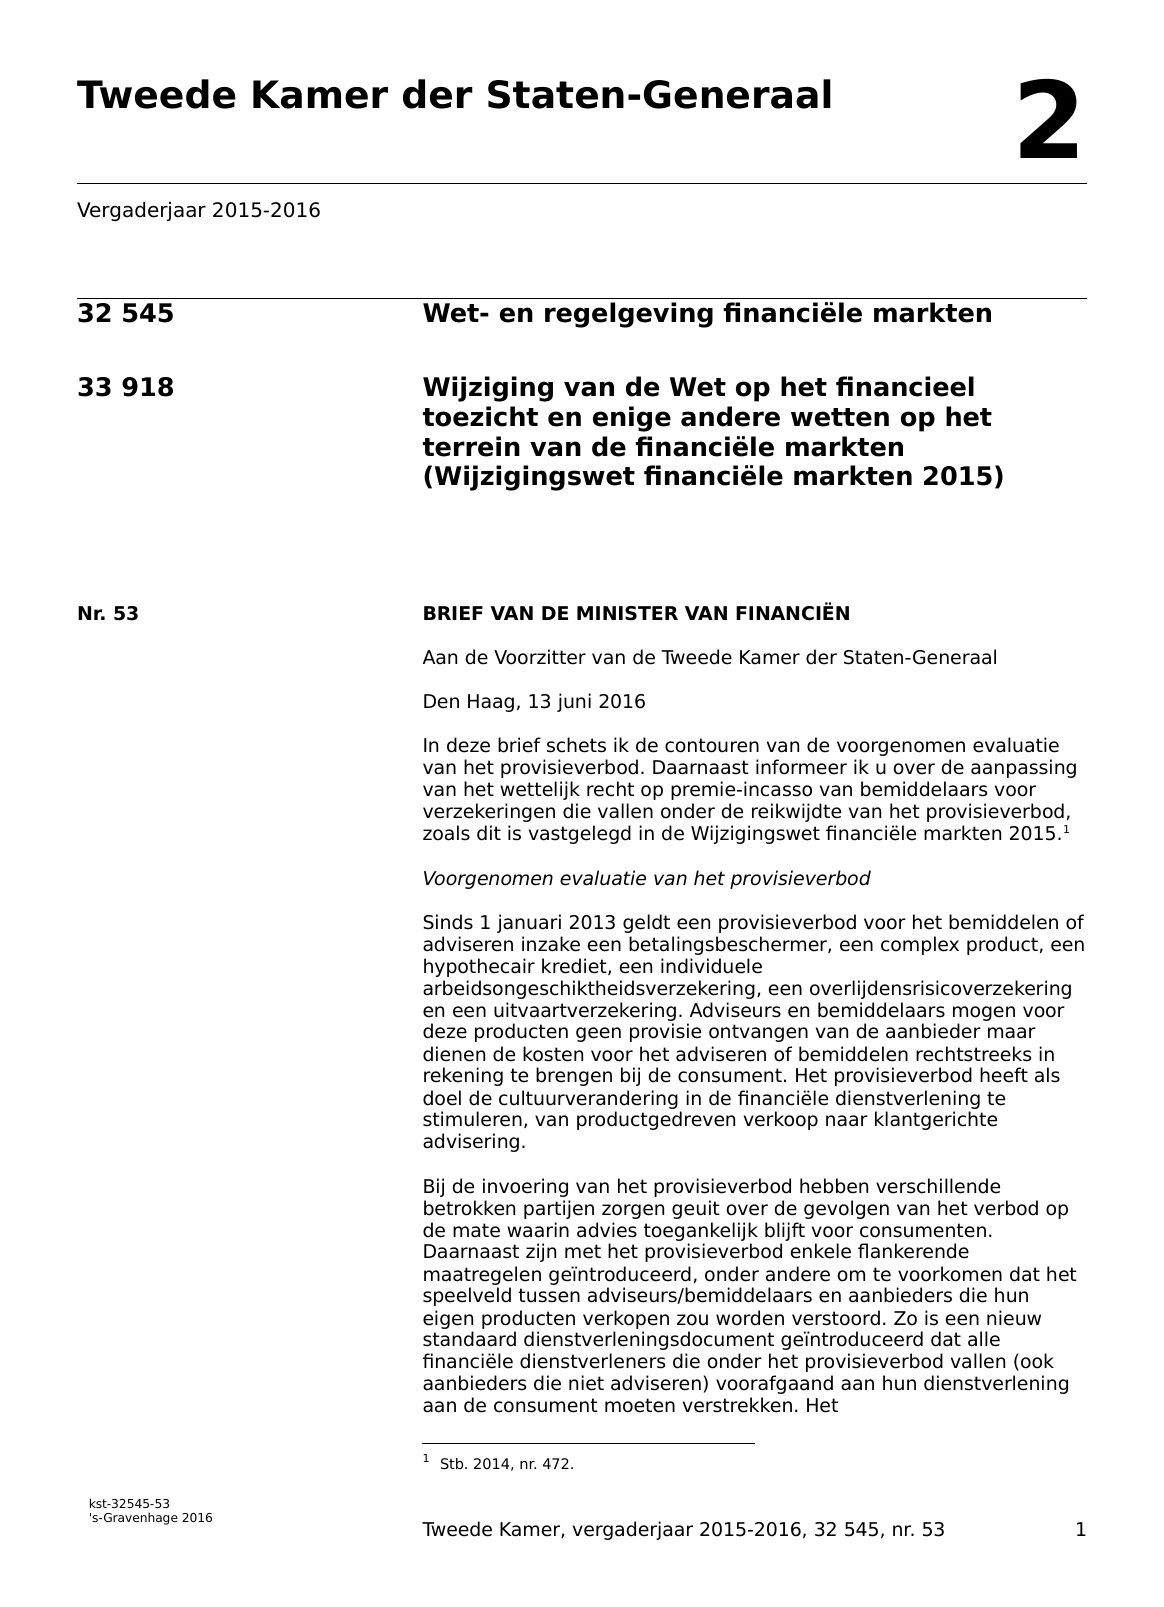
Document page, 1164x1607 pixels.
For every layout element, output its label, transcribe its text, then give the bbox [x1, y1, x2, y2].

text Stb. 2014, nr. 472. [422, 1452, 1087, 1474]
text 's-Gravenhage 2016 [88, 1511, 323, 1525]
table_header 2 [886, 59, 1087, 183]
subtitle Nr. 53 BRIEF VAN DE MINISTER VAN FINANCIËN [77, 603, 1087, 625]
subtitle Voorgenomen evaluatie van het provisieverbod [422, 867, 1087, 889]
text In deze brief schets ik de contouren van de voorgenomen evaluatie van het provisieverbod. Daarnaast informeer ik u over de aanpassing van het wettelijk recht op premie-incasso van bemiddelaars voor verzekeringen die vallen onder de reikwijdte van het provisieverbod, zoals dit is vastgelegd in de Wijzigingswet financiële markten 2015. [422, 735, 1087, 845]
subtitle 32 545 Wet- en regelgeving financiële markten [77, 299, 1087, 329]
text Sinds 1 januari 2013 geldt een provisieverbod voor het bemiddelen of adviseren inzake een betalingsbeschermer, een complex product, een hypothecair krediet, een individuele arbeidsongeschiktheidsverzekering, een overlijdensrisicoverzekering en een uitvaartverzekering. Adviseurs en bemiddelaars mogen voor deze producten geen provisie ontvangen van de aanbieder maar dienen de kosten voor het adviseren of bemiddelen rechtstreeks in rekening te brengen bij de consument. Het provisieverbod heeft als doel de cultuurverandering in de financiële dienstverlening te stimuleren, van productgedreven verkoop naar klantgerichte advisering. [422, 912, 1087, 1153]
table_cell Vergaderjaar 2015-2016 [77, 184, 1087, 298]
text Aan de Voorzitter van de Tweede Kamer der Staten-Generaal [422, 647, 1087, 669]
subtitle 33 918 Wijziging van de Wet op het financieel toezicht en enige andere wetten op het terrein van de financiële markten (Wijzigingswet financiële markten 2015) [77, 373, 1087, 492]
table_header Tweede Kamer der Staten-Generaal [77, 59, 886, 183]
text Den Haag, 13 juni 2016 [422, 691, 1087, 713]
text kst-32545-53 [88, 1497, 323, 1511]
text Bij de invoering van het provisieverbod hebben verschillende betrokken partijen zorgen geuit over de gevolgen van het verbod op de mate waarin advies toegankelijk blijft voor consumenten. Daarnaast zijn met het provisieverbod enkele flankerende maatregelen geïntroduceerd, onder andere om te voorkomen dat het speelveld tussen adviseurs/bemiddelaars en aanbieders die hun eigen producten verkopen zou worden verstoord. Zo is een nieuw standaard dienstverleningsdocument geïntroduceerd dat alle financiële dienstverleners die onder het provisieverbod vallen (ook aanbieders die niet adviseren) voorafgaand aan hun dienstverlening aan de consument moeten verstrekken. Het [422, 1176, 1087, 1417]
